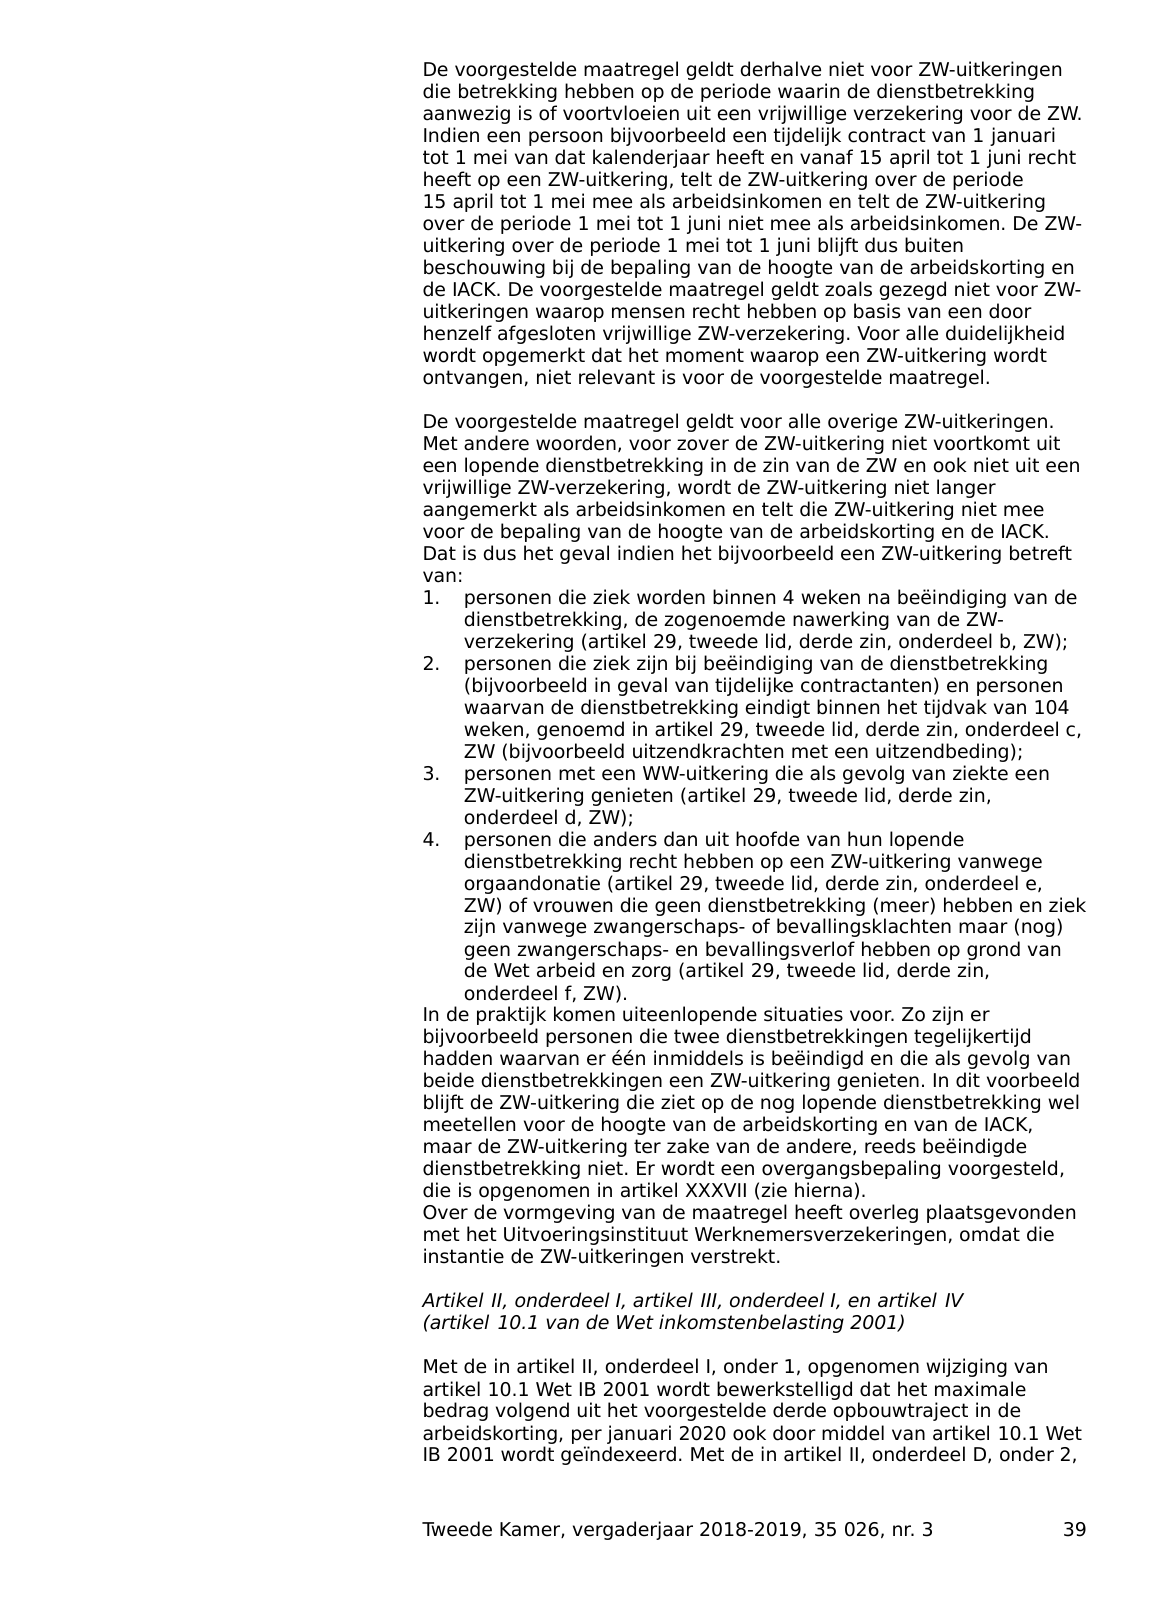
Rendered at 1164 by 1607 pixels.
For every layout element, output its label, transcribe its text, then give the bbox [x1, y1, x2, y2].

text 3. personen met een WW-uitkering die als gevolg van ziekte een ZW-uitkering genieten (artikel 29, tweede lid, derde zin, onderdeel d, ZW); [422, 763, 1087, 828]
text 1. personen die ziek worden binnen 4 weken na beëindiging van de dienstbetrekking, de zogenoemde nawerking van de ZW-verzekering (artikel 29, tweede lid, derde zin, onderdeel b, ZW); [422, 587, 1087, 653]
subtitle Artikel II, onderdeel I, artikel III, onderdeel I, en artikel IV (artikel 10.1 van de Wet inkomstenbelasting 2001) [422, 1290, 1087, 1334]
text In de praktijk komen uiteenlopende situaties voor. Zo zijn er bijvoorbeeld personen die twee dienstbetrekkingen tegelijkertijd hadden waarvan er één inmiddels is beëindigd en die als gevolg van beide dienstbetrekkingen een ZW-uitkering genieten. In dit voorbeeld blijft de ZW-uitkering die ziet op de nog lopende dienstbetrekking wel meetellen voor de hoogte van de arbeidskorting en van de IACK, maar de ZW-uitkering ter zake van de andere, reeds beëindigde dienstbetrekking niet. Er wordt een overgangsbepaling voorgesteld, die is opgenomen in artikel XXXVII (zie hierna). [422, 1004, 1087, 1202]
text 2. personen die ziek zijn bij beëindiging van de dienstbetrekking (bijvoorbeeld in geval van tijdelijke contractanten) en personen waarvan de dienstbetrekking eindigt binnen het tijdvak van 104 weken, genoemd in artikel 29, tweede lid, derde zin, onderdeel c, ZW (bijvoorbeeld uitzendkrachten met een uitzendbeding); [422, 653, 1087, 763]
text Over de vormgeving van de maatregel heeft overleg plaatsgevonden met het Uitvoeringsinstituut Werknemersverzekeringen, omdat die instantie de ZW-uitkeringen verstrekt. [422, 1202, 1087, 1268]
text De voorgestelde maatregel geldt voor alle overige ZW-uitkeringen. Met andere woorden, voor zover de ZW-uitkering niet voortkomt uit een lopende dienstbetrekking in de zin van de ZW en ook niet uit een vrijwillige ZW-verzekering, wordt de ZW-uitkering niet langer aangemerkt als arbeidsinkomen en telt die ZW-uitkering niet mee voor de bepaling van de hoogte van de arbeidskorting en de IACK. Dat is dus het geval indien het bijvoorbeeld een ZW-uitkering betreft van: [422, 411, 1087, 587]
text De voorgestelde maatregel geldt derhalve niet voor ZW-uitkeringen die betrekking hebben op de periode waarin de dienstbetrekking aanwezig is of voortvloeien uit een vrijwillige verzekering voor de ZW. Indien een persoon bijvoorbeeld een tijdelijk contract van 1 januari tot 1 mei van dat kalenderjaar heeft en vanaf 15 april tot 1 juni recht heeft op een ZW-uitkering, telt de ZW-uitkering over de periode 15 april tot 1 mei mee als arbeidsinkomen en telt de ZW-uitkering over de periode 1 mei tot 1 juni niet mee als arbeidsinkomen. De ZW-uitkering over de periode 1 mei tot 1 juni blijft dus buiten beschouwing bij de bepaling van de hoogte van de arbeidskorting en de IACK. De voorgestelde maatregel geldt zoals gezegd niet voor ZW-uitkeringen waarop mensen recht hebben op basis van een door henzelf afgesloten vrijwillige ZW-verzekering. Voor alle duidelijkheid wordt opgemerkt dat het moment waarop een ZW-uitkering wordt ontvangen, niet relevant is voor de voorgestelde maatregel. [422, 59, 1087, 389]
text Met de in artikel II, onderdeel I, onder 1, opgenomen wijziging van artikel 10.1 Wet IB 2001 wordt bewerkstelligd dat het maximale bedrag volgend uit het voorgestelde derde opbouwtraject in de arbeidskorting, per januari 2020 ook door middel van artikel 10.1 Wet IB 2001 wordt geïndexeerd. Met de in artikel II, onderdeel D, onder 2, [422, 1356, 1087, 1466]
text 4. personen die anders dan uit hoofde van hun lopende dienstbetrekking recht hebben op een ZW-uitkering vanwege orgaandonatie (artikel 29, tweede lid, derde zin, onderdeel e, ZW) of vrouwen die geen dienstbetrekking (meer) hebben en ziek zijn vanwege zwangerschaps- of bevallingsklachten maar (nog) geen zwangerschaps- en bevallingsverlof hebben op grond van de Wet arbeid en zorg (artikel 29, tweede lid, derde zin, onderdeel f, ZW). [422, 828, 1087, 1004]
